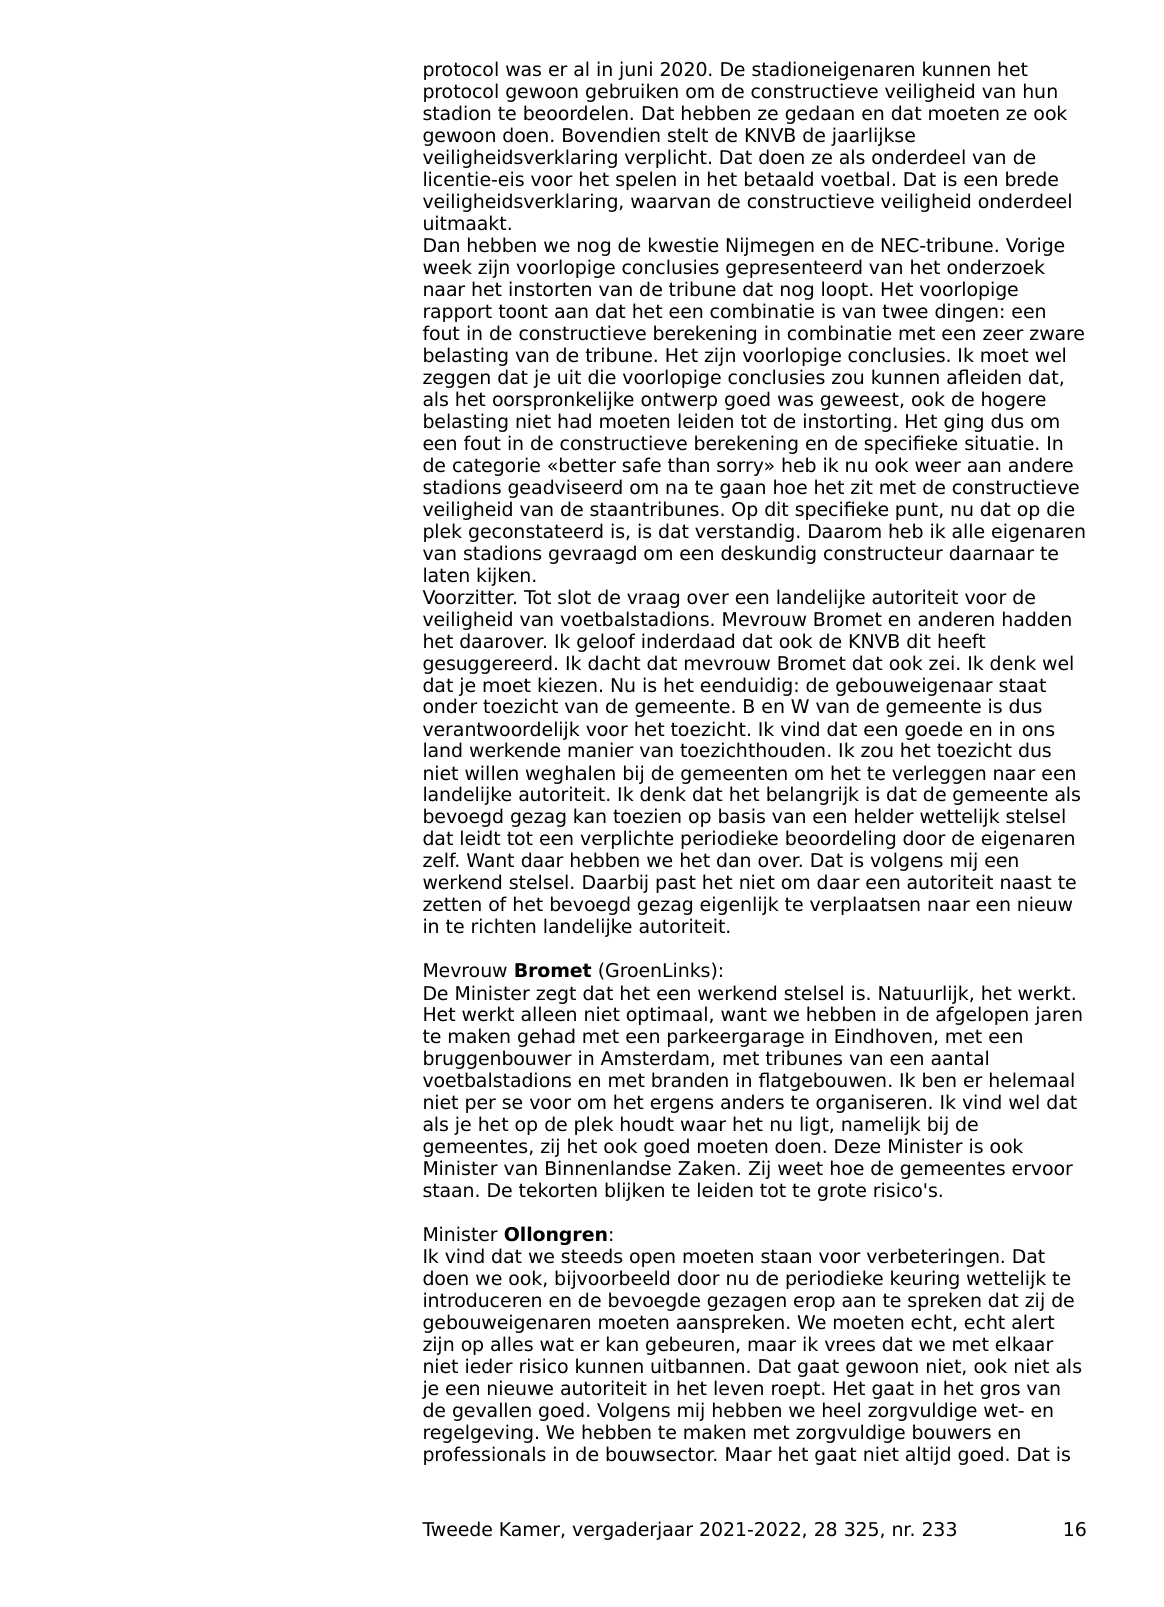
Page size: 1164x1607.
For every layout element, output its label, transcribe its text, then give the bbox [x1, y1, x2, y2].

text Ik vind dat we steeds open moeten staan voor verbeteringen. Dat doen we ook, bijvoorbeeld door nu de periodieke keuring wettelijk te introduceren en de bevoegde gezagen erop aan te spreken dat zij de gebouweigenaren moeten aanspreken. We moeten echt, echt alert zijn op alles wat er kan gebeuren, maar ik vrees dat we met elkaar niet ieder risico kunnen uitbannen. Dat gaat gewoon niet, ook niet als je een nieuwe autoriteit in het leven roept. Het gaat in het gros van de gevallen goed. Volgens mij hebben we heel zorgvuldige wet- en regelgeving. We hebben te maken met zorgvuldige bouwers en professionals in de bouwsector. Maar het gaat niet altijd goed. Dat is [422, 1246, 1087, 1466]
text Minister Ollongren: [422, 1224, 1087, 1246]
text Mevrouw Bromet (GroenLinks): [422, 960, 1087, 982]
text protocol was er al in juni 2020. De stadioneigenaren kunnen het protocol gewoon gebruiken om de constructieve veiligheid van hun stadion te beoordelen. Dat hebben ze gedaan en dat moeten ze ook gewoon doen. Bovendien stelt de KNVB de jaarlijkse veiligheidsverklaring verplicht. Dat doen ze als onderdeel van de licentie-eis voor het spelen in het betaald voetbal. Dat is een brede veiligheidsverklaring, waarvan de constructieve veiligheid onderdeel uitmaakt. [422, 59, 1087, 235]
text De Minister zegt dat het een werkend stelsel is. Natuurlijk, het werkt. Het werkt alleen niet optimaal, want we hebben in de afgelopen jaren te maken gehad met een parkeergarage in Eindhoven, met een bruggenbouwer in Amsterdam, met tribunes van een aantal voetbalstadions en met branden in flatgebouwen. Ik ben er helemaal niet per se voor om het ergens anders te organiseren. Ik vind wel dat als je het op de plek houdt waar het nu ligt, namelijk bij de gemeentes, zij het ook goed moeten doen. Deze Minister is ook Minister van Binnenlandse Zaken. Zij weet hoe de gemeentes ervoor staan. De tekorten blijken te leiden tot te grote risico's. [422, 982, 1087, 1202]
text Dan hebben we nog de kwestie Nijmegen en de NEC-tribune. Vorige week zijn voorlopige conclusies gepresenteerd van het onderzoek naar het instorten van de tribune dat nog loopt. Het voorlopige rapport toont aan dat het een combinatie is van twee dingen: een fout in de constructieve berekening in combinatie met een zeer zware belasting van de tribune. Het zijn voorlopige conclusies. Ik moet wel zeggen dat je uit die voorlopige conclusies zou kunnen afleiden dat, als het oorspronkelijke ontwerp goed was geweest, ook de hogere belasting niet had moeten leiden tot de instorting. Het ging dus om een fout in de constructieve berekening en de specifieke situatie. In de categorie «better safe than sorry» heb ik nu ook weer aan andere stadions geadviseerd om na te gaan hoe het zit met de constructieve veiligheid van de staantribunes. Op dit specifieke punt, nu dat op die plek geconstateerd is, is dat verstandig. Daarom heb ik alle eigenaren van stadions gevraagd om een deskundig constructeur daarnaar te laten kijken. [422, 235, 1087, 587]
text Voorzitter. Tot slot de vraag over een landelijke autoriteit voor de veiligheid van voetbalstadions. Mevrouw Bromet en anderen hadden het daarover. Ik geloof inderdaad dat ook de KNVB dit heeft gesuggereerd. Ik dacht dat mevrouw Bromet dat ook zei. Ik denk wel dat je moet kiezen. Nu is het eenduidig: de gebouweigenaar staat onder toezicht van de gemeente. B en W van de gemeente is dus verantwoordelijk voor het toezicht. Ik vind dat een goede en in ons land werkende manier van toezichthouden. Ik zou het toezicht dus niet willen weghalen bij de gemeenten om het te verleggen naar een landelijke autoriteit. Ik denk dat het belangrijk is dat de gemeente als bevoegd gezag kan toezien op basis van een helder wettelijk stelsel dat leidt tot een verplichte periodieke beoordeling door de eigenaren zelf. Want daar hebben we het dan over. Dat is volgens mij een werkend stelsel. Daarbij past het niet om daar een autoriteit naast te zetten of het bevoegd gezag eigenlijk te verplaatsen naar een nieuw in te richten landelijke autoriteit. [422, 587, 1087, 938]
